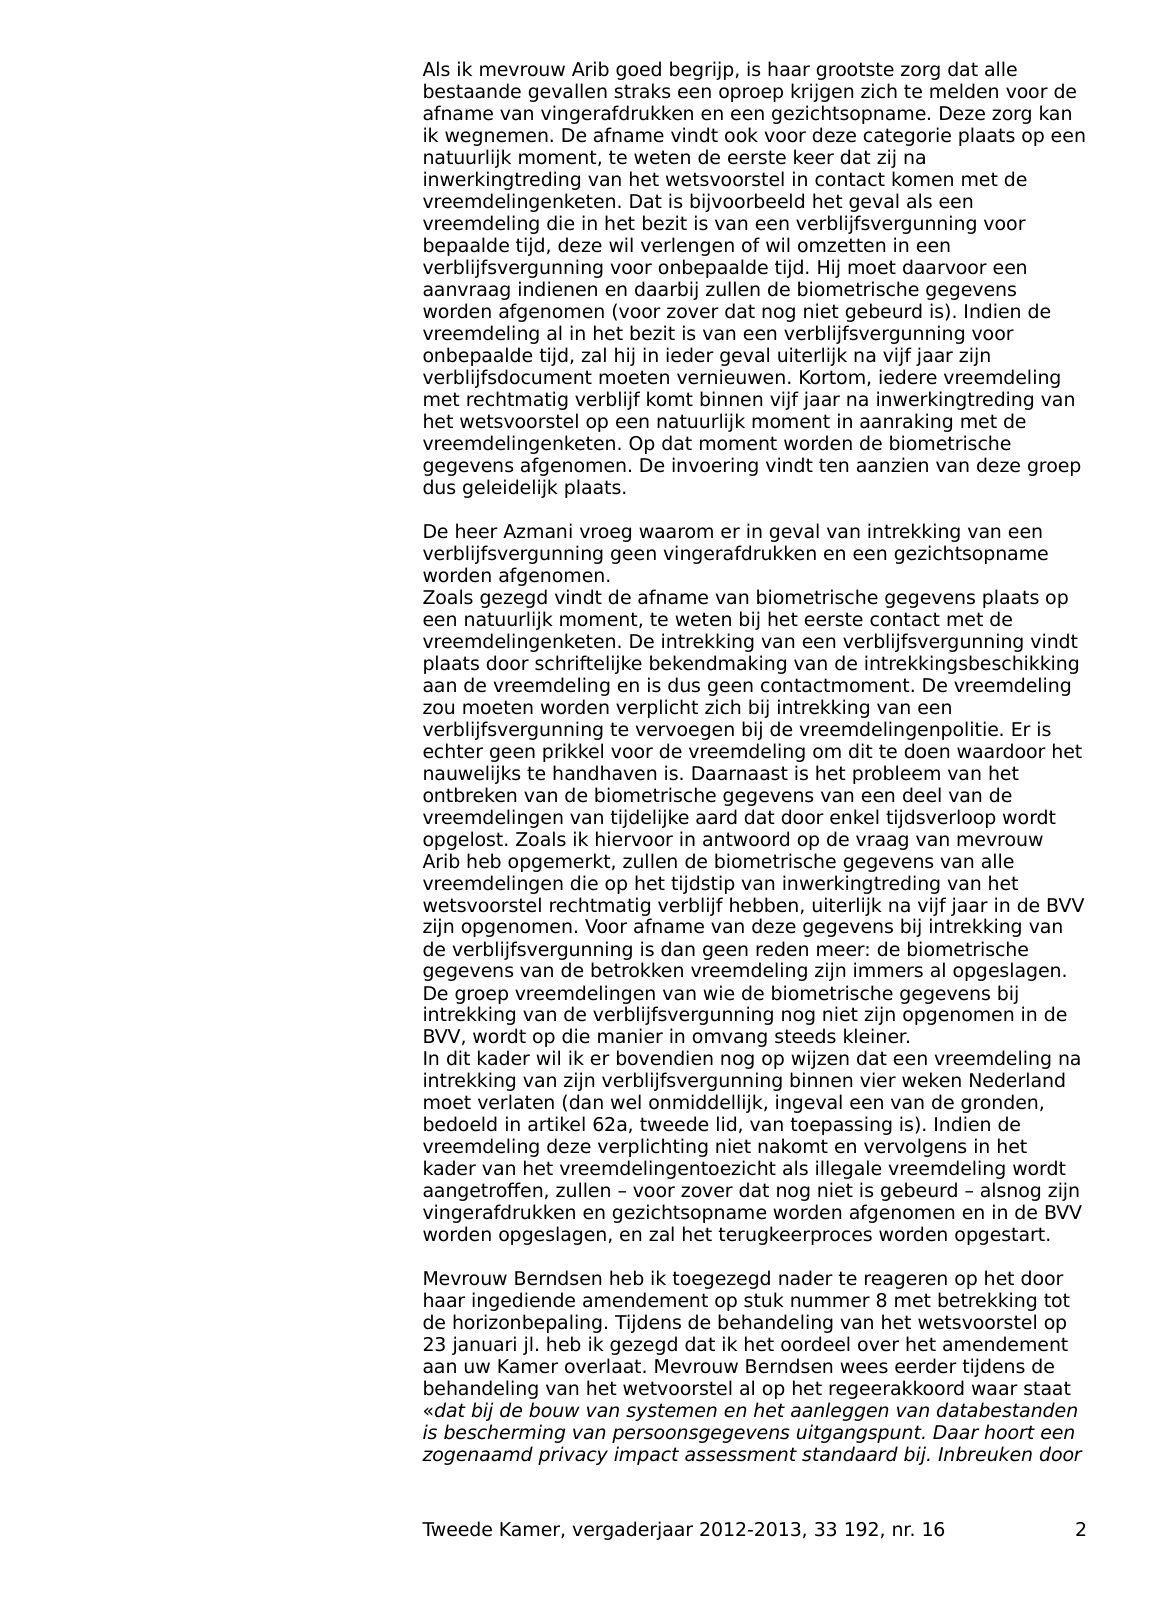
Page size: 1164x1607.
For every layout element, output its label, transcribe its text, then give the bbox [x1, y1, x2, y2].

text Mevrouw Berndsen heb ik toegezegd nader te reageren op het door haar ingediende amendement op stuk nummer 8 met betrekking tot de horizonbepaling. Tijdens de behandeling van het wetsvoorstel op 23 januari jl. heb ik gezegd dat ik het oordeel over het amendement aan uw Kamer overlaat. Mevrouw Berndsen wees eerder tijdens de behandeling van het wetvoorstel al op het regeerakkoord waar staat «dat bij de bouw van systemen en het aanleggen van databestanden is bescherming van persoonsgegevens uitgangspunt. Daar hoort een zogenaamd privacy impact assessment standaard bij. Inbreuken door [422, 1268, 1087, 1466]
text Als ik mevrouw Arib goed begrijp, is haar grootste zorg dat alle bestaande gevallen straks een oproep krijgen zich te melden voor de afname van vingerafdrukken en een gezichtsopname. Deze zorg kan ik wegnemen. De afname vindt ook voor deze categorie plaats op een natuurlijk moment, te weten de eerste keer dat zij na inwerkingtreding van het wetsvoorstel in contact komen met de vreemdelingenketen. Dat is bijvoorbeeld het geval als een vreemdeling die in het bezit is van een verblijfsvergunning voor bepaalde tijd, deze wil verlengen of wil omzetten in een verblijfsvergunning voor onbepaalde tijd. Hij moet daarvoor een aanvraag indienen en daarbij zullen de biometrische gegevens worden afgenomen (voor zover dat nog niet gebeurd is). Indien de vreemdeling al in het bezit is van een verblijfsvergunning voor onbepaalde tijd, zal hij in ieder geval uiterlijk na vijf jaar zijn verblijfsdocument moeten vernieuwen. Kortom, iedere vreemdeling met rechtmatig verblijf komt binnen vijf jaar na inwerkingtreding van het wetsvoorstel op een natuurlijk moment in aanraking met de vreemdelingenketen. Op dat moment worden de biometrische gegevens afgenomen. De invoering vindt ten aanzien van deze groep dus geleidelijk plaats. [422, 59, 1087, 499]
text De heer Azmani vroeg waarom er in geval van intrekking van een verblijfsvergunning geen vingerafdrukken en een gezichtsopname worden afgenomen. [422, 521, 1087, 587]
text Zoals gezegd vindt de afname van biometrische gegevens plaats op een natuurlijk moment, te weten bij het eerste contact met de vreemdelingenketen. De intrekking van een verblijfsvergunning vindt plaats door schriftelijke bekendmaking van de intrekkingsbeschikking aan de vreemdeling en is dus geen contactmoment. De vreemdeling zou moeten worden verplicht zich bij intrekking van een verblijfsvergunning te vervoegen bij de vreemdelingenpolitie. Er is echter geen prikkel voor de vreemdeling om dit te doen waardoor het nauwelijks te handhaven is. Daarnaast is het probleem van het ontbreken van de biometrische gegevens van een deel van de vreemdelingen van tijdelijke aard dat door enkel tijdsverloop wordt opgelost. Zoals ik hiervoor in antwoord op de vraag van mevrouw Arib heb opgemerkt, zullen de biometrische gegevens van alle vreemdelingen die op het tijdstip van inwerkingtreding van het wetsvoorstel rechtmatig verblijf hebben, uiterlijk na vijf jaar in de BVV zijn opgenomen. Voor afname van deze gegevens bij intrekking van de verblijfsvergunning is dan geen reden meer: de biometrische gegevens van de betrokken vreemdeling zijn immers al opgeslagen. De groep vreemdelingen van wie de biometrische gegevens bij intrekking van de verblijfsvergunning nog niet zijn opgenomen in de BVV, wordt op die manier in omvang steeds kleiner. [422, 587, 1087, 1048]
text In dit kader wil ik er bovendien nog op wijzen dat een vreemdeling na intrekking van zijn verblijfsvergunning binnen vier weken Nederland moet verlaten (dan wel onmiddellijk, ingeval een van de gronden, bedoeld in artikel 62a, tweede lid, van toepassing is). Indien de vreemdeling deze verplichting niet nakomt en vervolgens in het kader van het vreemdelingentoezicht als illegale vreemdeling wordt aangetroffen, zullen – voor zover dat nog niet is gebeurd – alsnog zijn vingerafdrukken en gezichtsopname worden afgenomen en in de BVV worden opgeslagen, en zal het terugkeerproces worden opgestart. [422, 1048, 1087, 1246]
